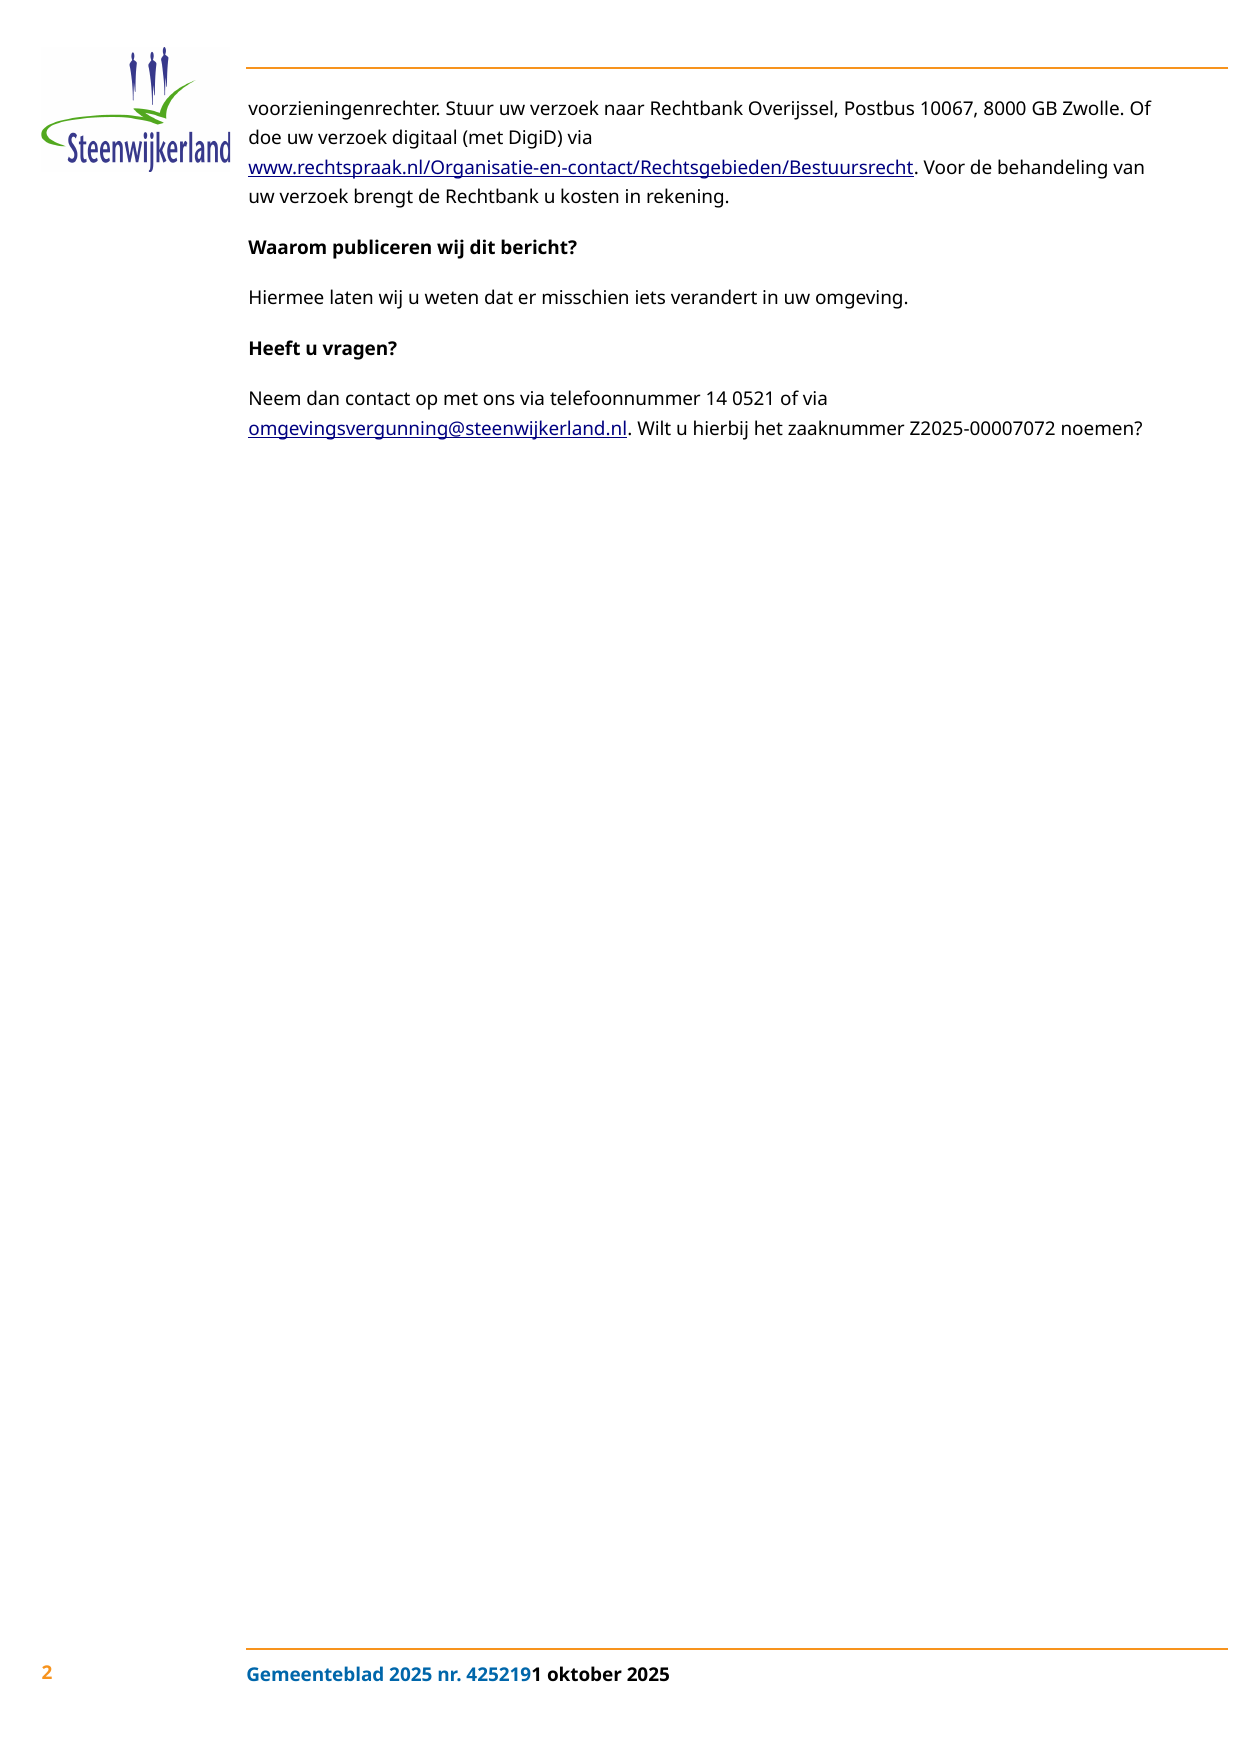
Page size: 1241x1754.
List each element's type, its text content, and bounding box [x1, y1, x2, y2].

text Heeft u vragen? [248, 335, 1152, 361]
text voorzieningenrechter. Stuur uw verzoek naar Rechtbank Overijssel, Postbus 10067, 8000 GB Zwolle. Of doe uw verzoek digitaal (met DigiD) via www.rechtspraak.nl/Organisatie-en-contact/Rechtsgebieden/Bestuursrecht. Voor de behandeling van uw verzoek brengt de Rechtbank u kosten in rekening. [248, 95, 1152, 209]
text Hiermee laten wij u weten dat er misschien iets verandert in uw omgeving. [248, 284, 1152, 310]
text Neem dan contact op met ons via telefoonnummer 14 0521 of via omgevingsvergunning@steenwijkerland.nl. Wilt u hierbij het zaaknummer Z2025-00007072 noemen? [248, 385, 1152, 441]
text Waarom publiceren wij dit bericht? [248, 234, 1152, 260]
picture [41, 47, 231, 172]
